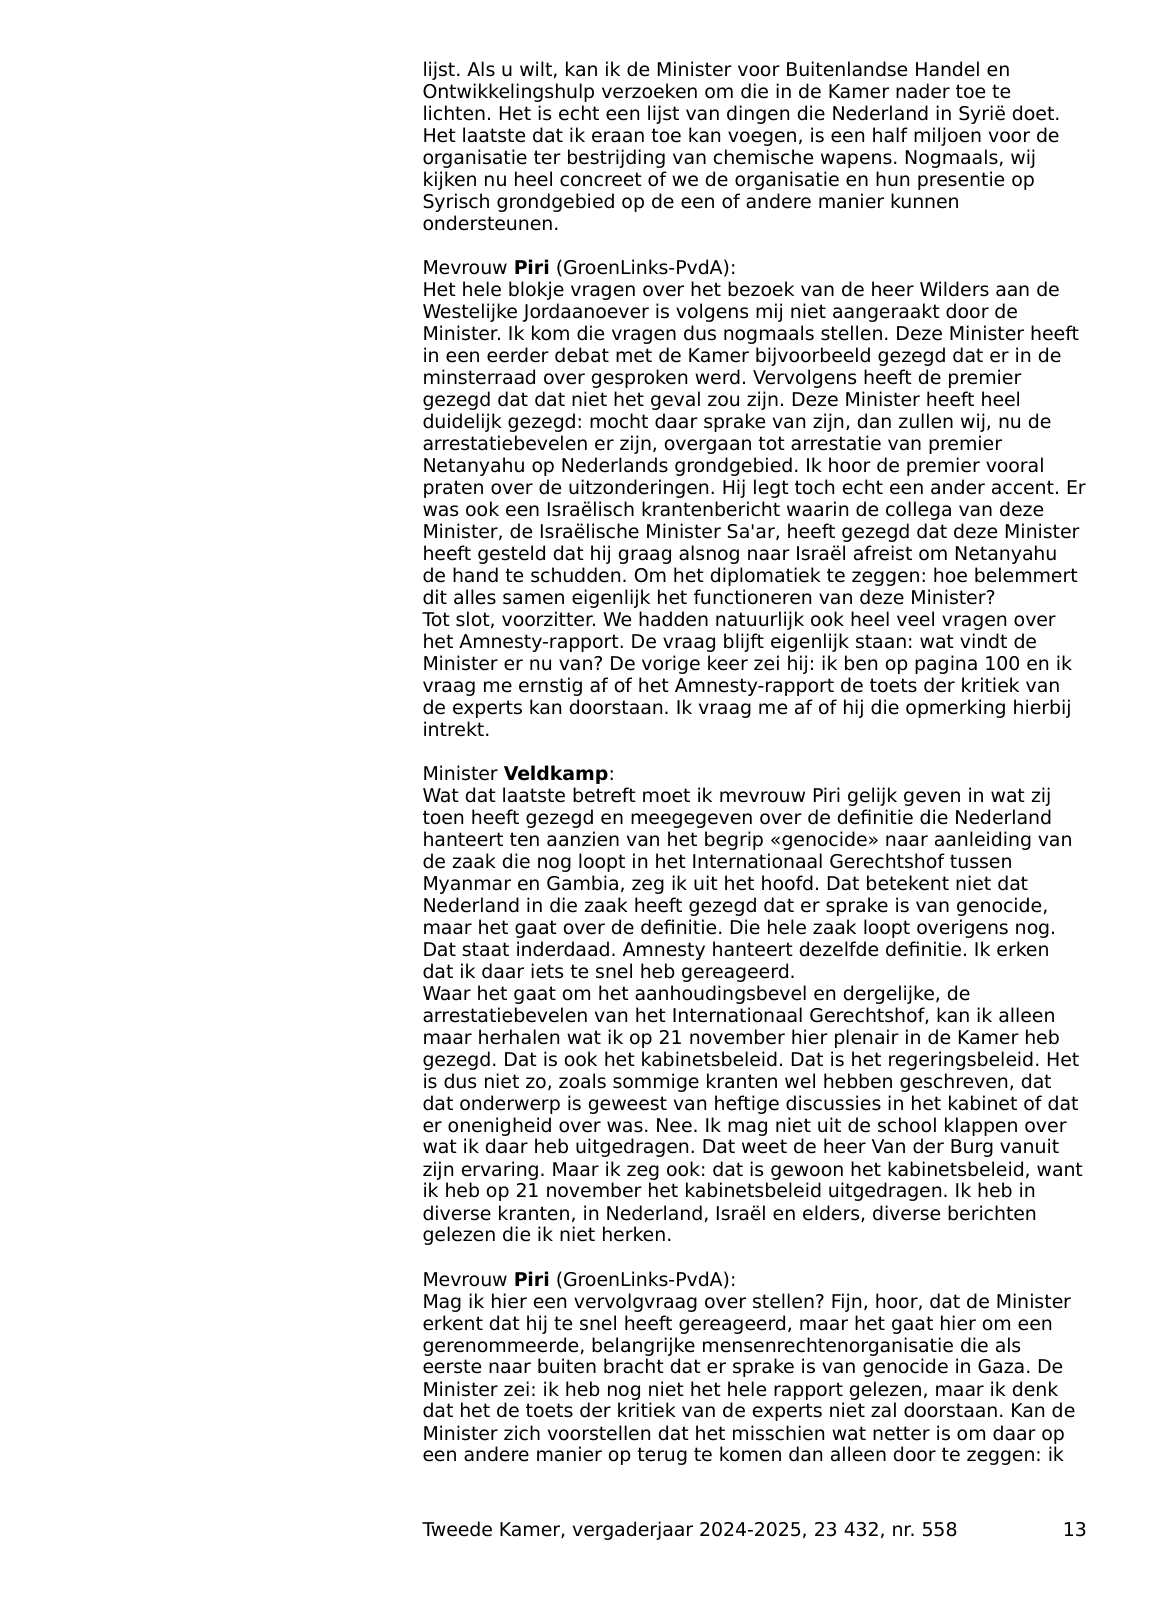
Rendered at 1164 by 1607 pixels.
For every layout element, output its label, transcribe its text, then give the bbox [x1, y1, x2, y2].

text Het hele blokje vragen over het bezoek van de heer Wilders aan de Westelijke Jordaanoever is volgens mij niet aangeraakt door de Minister. Ik kom die vragen dus nogmaals stellen. Deze Minister heeft in een eerder debat met de Kamer bijvoorbeeld gezegd dat er in de minsterraad over gesproken werd. Vervolgens heeft de premier gezegd dat dat niet het geval zou zijn. Deze Minister heeft heel duidelijk gezegd: mocht daar sprake van zijn, dan zullen wij, nu de arrestatiebevelen er zijn, overgaan tot arrestatie van premier Netanyahu op Nederlands grondgebied. Ik hoor de premier vooral praten over de uitzonderingen. Hij legt toch echt een ander accent. Er was ook een Israëlisch krantenbericht waarin de collega van deze Minister, de Israëlische Minister Sa'ar, heeft gezegd dat deze Minister heeft gesteld dat hij graag alsnog naar Israël afreist om Netanyahu de hand te schudden. Om het diplomatiek te zeggen: hoe belemmert dit alles samen eigenlijk het functioneren van deze Minister? [422, 279, 1087, 609]
text Tot slot, voorzitter. We hadden natuurlijk ook heel veel vragen over het Amnesty-rapport. De vraag blijft eigenlijk staan: wat vindt de Minister er nu van? De vorige keer zei hij: ik ben op pagina 100 en ik vraag me ernstig af of het Amnesty-rapport de toets der kritiek van de experts kan doorstaan. Ik vraag me af of hij die opmerking hierbij intrekt. [422, 609, 1087, 741]
text Mag ik hier een vervolgvraag over stellen? Fijn, hoor, dat de Minister erkent dat hij te snel heeft gereageerd, maar het gaat hier om een gerenommeerde, belangrijke mensenrechtenorganisatie die als eerste naar buiten bracht dat er sprake is van genocide in Gaza. De Minister zei: ik heb nog niet het hele rapport gelezen, maar ik denk dat het de toets der kritiek van de experts niet zal doorstaan. Kan de Minister zich voorstellen dat het misschien wat netter is om daar op een andere manier op terug te komen dan alleen door te zeggen: ik [422, 1291, 1087, 1466]
text Wat dat laatste betreft moet ik mevrouw Piri gelijk geven in wat zij toen heeft gezegd en meegegeven over de definitie die Nederland hanteert ten aanzien van het begrip «genocide» naar aanleiding van de zaak die nog loopt in het Internationaal Gerechtshof tussen Myanmar en Gambia, zeg ik uit het hoofd. Dat betekent niet dat Nederland in die zaak heeft gezegd dat er sprake is van genocide, maar het gaat over de definitie. Die hele zaak loopt overigens nog. Dat staat inderdaad. Amnesty hanteert dezelfde definitie. Ik erken dat ik daar iets te snel heb gereageerd. [422, 785, 1087, 983]
text Minister Veldkamp: [422, 763, 1087, 785]
text lijst. Als u wilt, kan ik de Minister voor Buitenlandse Handel en Ontwikkelingshulp verzoeken om die in de Kamer nader toe te lichten. Het is echt een lijst van dingen die Nederland in Syrië doet. Het laatste dat ik eraan toe kan voegen, is een half miljoen voor de organisatie ter bestrijding van chemische wapens. Nogmaals, wij kijken nu heel concreet of we de organisatie en hun presentie op Syrisch grondgebied op de een of andere manier kunnen ondersteunen. [422, 59, 1087, 235]
text Mevrouw Piri (GroenLinks-PvdA): [422, 1268, 1087, 1291]
text Waar het gaat om het aanhoudingsbevel en dergelijke, de arrestatiebevelen van het Internationaal Gerechtshof, kan ik alleen maar herhalen wat ik op 21 november hier plenair in de Kamer heb gezegd. Dat is ook het kabinetsbeleid. Dat is het regeringsbeleid. Het is dus niet zo, zoals sommige kranten wel hebben geschreven, dat dat onderwerp is geweest van heftige discussies in het kabinet of dat er onenigheid over was. Nee. Ik mag niet uit de school klappen over wat ik daar heb uitgedragen. Dat weet de heer Van der Burg vanuit zijn ervaring. Maar ik zeg ook: dat is gewoon het kabinetsbeleid, want ik heb op 21 november het kabinetsbeleid uitgedragen. Ik heb in diverse kranten, in Nederland, Israël en elders, diverse berichten gelezen die ik niet herken. [422, 983, 1087, 1246]
text Mevrouw Piri (GroenLinks-PvdA): [422, 257, 1087, 279]
